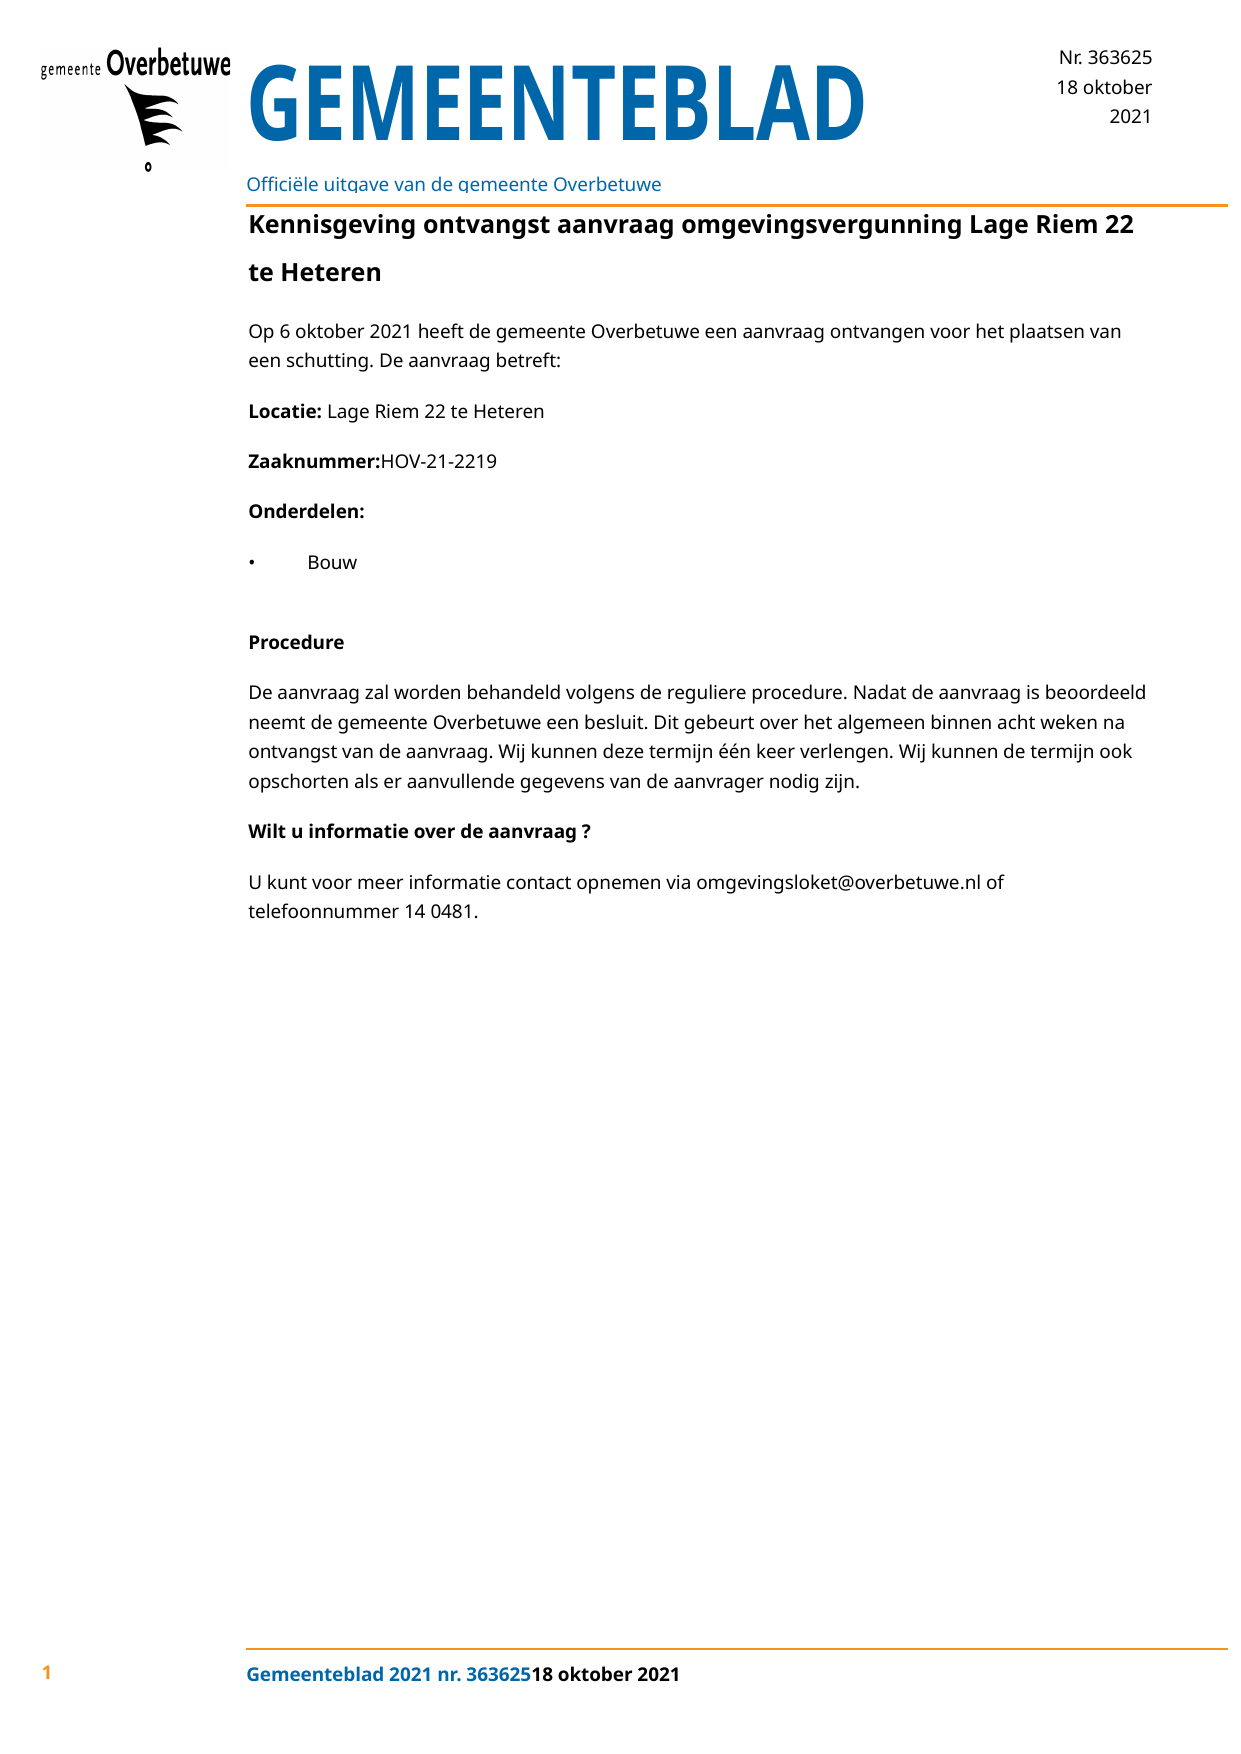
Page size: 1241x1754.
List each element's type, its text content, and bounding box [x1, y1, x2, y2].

text Wilt u informatie over de aanvraag ? [248, 819, 1152, 844]
text Locatie: Lage Riem 22 te Heteren [248, 398, 1152, 424]
text Onderdelen: [248, 499, 1152, 524]
text Procedure [248, 629, 1152, 655]
text Zaaknummer:HOV-21-2219 [248, 448, 1152, 474]
text U kunt voor meer informatie contact opnemen via omgevingsloket@overbetuwe.nl of telefoonnummer 14 0481. [248, 869, 1152, 924]
text Op 6 oktober 2021 heeft de gemeente Overbetuwe een aanvraag ontvangen voor het plaatsen van een schutting. De aanvraag betreft: [248, 318, 1152, 373]
list Bouw [248, 549, 1152, 575]
text Kennisgeving ontvangst aanvraag omgevingsvergunning Lage Riem 22 te Heteren [248, 207, 1152, 288]
text De aanvraag zal worden behandeld volgens de reguliere procedure. Nadat de aanvraag is beoordeeld neemt de gemeente Overbetuwe een besluit. Dit gebeurt over het algemeen binnen acht weken na ontvangst van de aanvraag. Wij kunnen deze termijn één keer verlengen. Wij kunnen de termijn ook opschorten als er aanvullende gegevens van de aanvrager nodig zijn. [248, 679, 1152, 794]
picture [41, 47, 231, 172]
